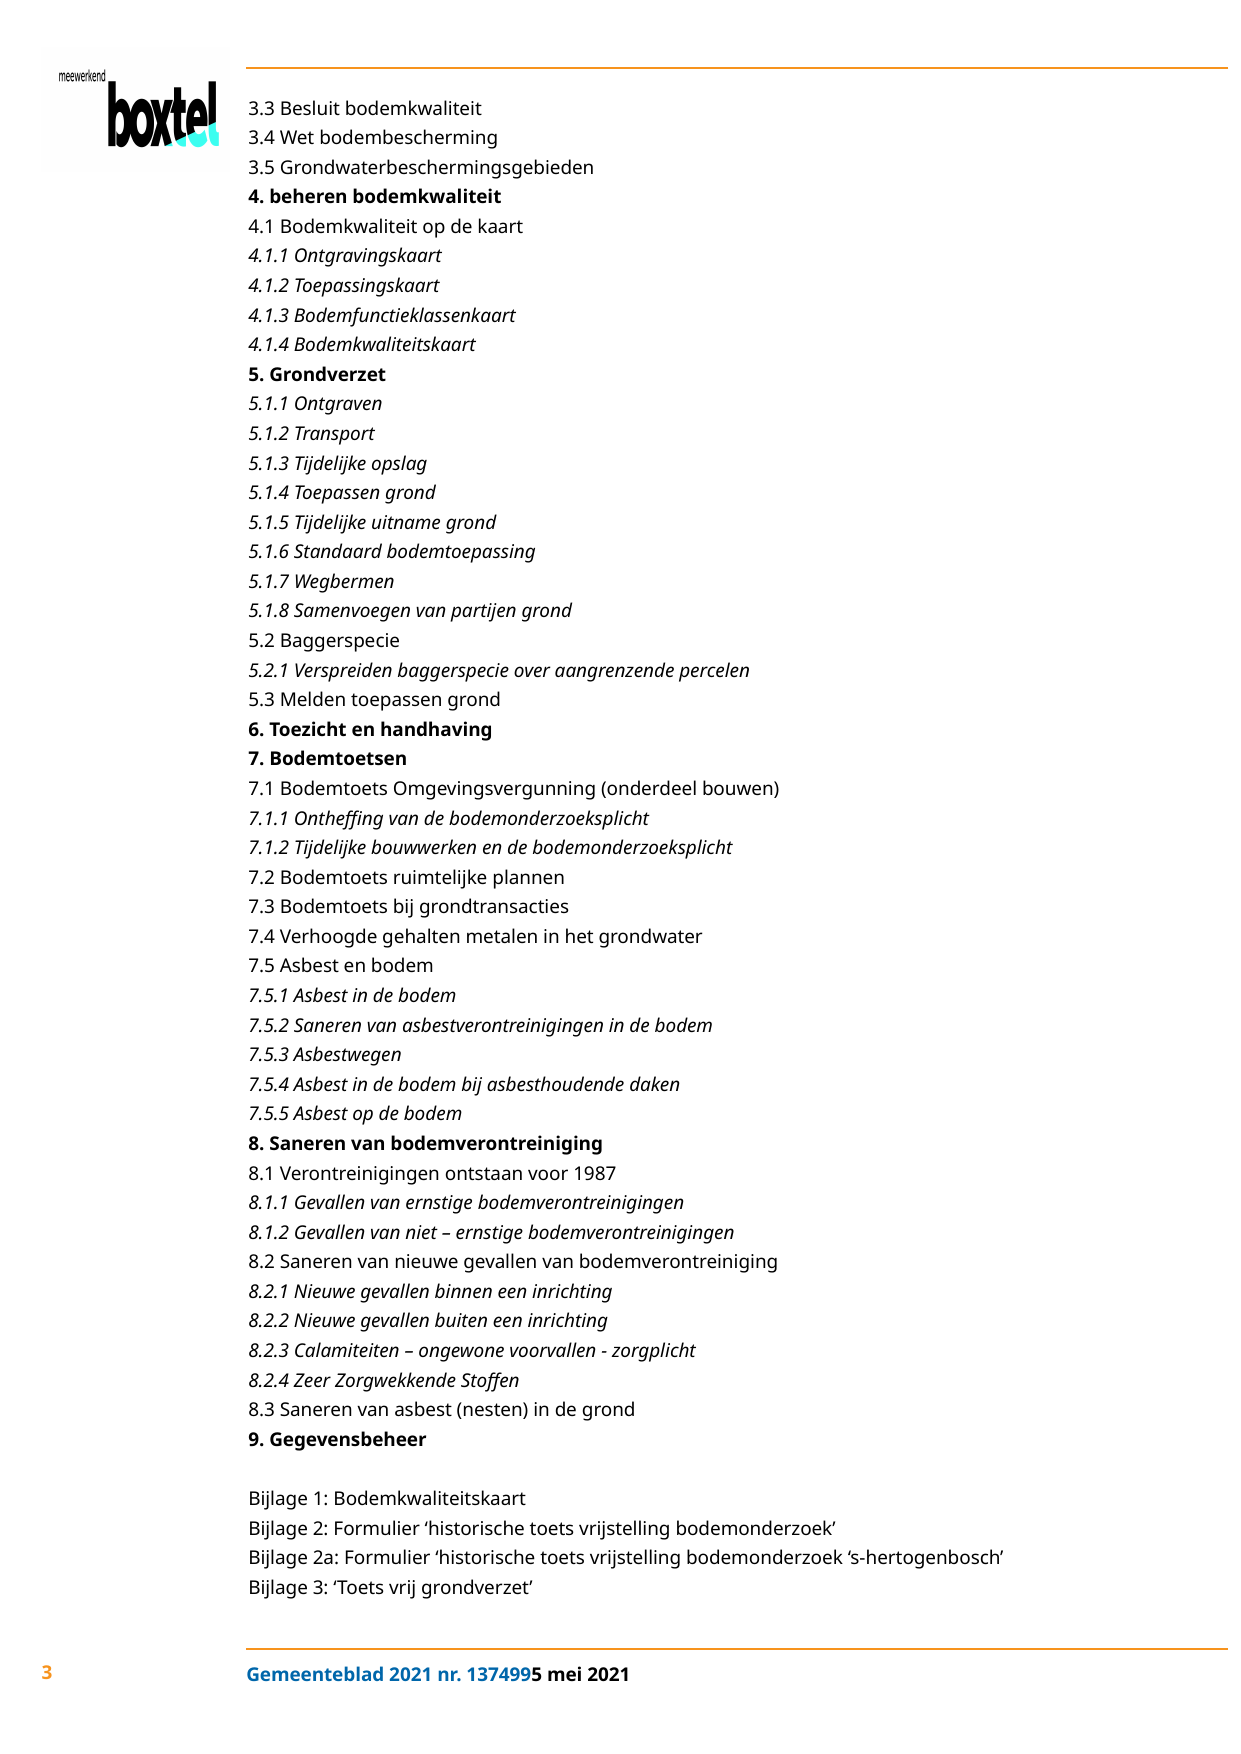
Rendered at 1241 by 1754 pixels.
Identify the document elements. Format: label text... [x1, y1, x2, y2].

text Bijlage 2a: Formulier ‘historische toets vrijstelling bodemonderzoek ‘s-hertogenbosch’ [248, 1544, 1152, 1570]
text 5. Grondverzet [248, 361, 1152, 387]
text 4. beheren bodemkwaliteit [248, 183, 1152, 209]
text 8.2 Saneren van nieuwe gevallen van bodemverontreiniging [248, 1248, 1152, 1274]
text 5.2 Baggerspecie [248, 627, 1152, 653]
text Bijlage 1: Bodemkwaliteitskaart [248, 1485, 1152, 1511]
text 5.1.7 Wegbermen [248, 568, 1152, 594]
text 8.1.2 Gevallen van niet – ernstige bodemverontreinigingen [248, 1219, 1152, 1245]
text 5.2.1 Verspreiden baggerspecie over aangrenzende percelen [248, 657, 1152, 683]
text 5.1.4 Toepassen grond [248, 479, 1152, 505]
text 5.1.8 Samenvoegen van partijen grond [248, 598, 1152, 623]
text 8.1.1 Gevallen van ernstige bodemverontreinigingen [248, 1189, 1152, 1215]
text 7.4 Verhoogde gehalten metalen in het grondwater [248, 923, 1152, 949]
text 7.5.1 Asbest in de bodem [248, 982, 1152, 1008]
text 8.2.4 Zeer Zorgwekkende Stoffen [248, 1367, 1152, 1393]
text 8.2.1 Nieuwe gevallen binnen een inrichting [248, 1278, 1152, 1304]
text 7.5 Asbest en bodem [248, 953, 1152, 978]
text 5.1.1 Ontgraven [248, 391, 1152, 416]
text 8.3 Saneren van asbest (nesten) in de grond [248, 1396, 1152, 1422]
text 3.3 Besluit bodemkwaliteit [248, 95, 1152, 121]
text 6. Toezicht en handhaving [248, 716, 1152, 742]
text 7.1.2 Tijdelijke bouwwerken en de bodemonderzoeksplicht [248, 834, 1152, 860]
text 5.1.6 Standaard bodemtoepassing [248, 538, 1152, 564]
text 4.1.3 Bodemfunctieklassenkaart [248, 302, 1152, 328]
text 7.5.3 Asbestwegen [248, 1041, 1152, 1067]
text 5.1.3 Tijdelijke opslag [248, 450, 1152, 476]
text 5.1.5 Tijdelijke uitname grond [248, 509, 1152, 535]
text Bijlage 2: Formulier ‘historische toets vrijstelling bodemonderzoek’ [248, 1515, 1152, 1541]
text 3.4 Wet bodembescherming [248, 124, 1152, 150]
text 7.3 Bodemtoets bij grondtransacties [248, 893, 1152, 919]
text 7. Bodemtoetsen [248, 746, 1152, 771]
text Bijlage 3: ‘Toets vrij grondverzet’ [248, 1574, 1152, 1600]
text 7.1.1 Ontheffing van de bodemonderzoeksplicht [248, 805, 1152, 831]
text 7.5.2 Saneren van asbestverontreinigingen in de bodem [248, 1012, 1152, 1038]
text 4.1.4 Bodemkwaliteitskaart [248, 331, 1152, 357]
picture [41, 47, 231, 172]
text 7.5.5 Asbest op de bodem [248, 1101, 1152, 1126]
text 8.2.3 Calamiteiten – ongewone voorvallen - zorgplicht [248, 1337, 1152, 1363]
text 7.2 Bodemtoets ruimtelijke plannen [248, 864, 1152, 890]
text 8. Saneren van bodemverontreiniging [248, 1130, 1152, 1156]
text 7.5.4 Asbest in de bodem bij asbesthoudende daken [248, 1071, 1152, 1097]
text 4.1.1 Ontgravingskaart [248, 243, 1152, 268]
text 3.5 Grondwaterbeschermingsgebieden [248, 154, 1152, 180]
text 9. Gegevensbeheer [248, 1426, 1152, 1452]
text 5.3 Melden toepassen grond [248, 686, 1152, 712]
text 4.1 Bodemkwaliteit op de kaart [248, 213, 1152, 239]
text 7.1 Bodemtoets Omgevingsvergunning (onderdeel bouwen) [248, 775, 1152, 801]
text 4.1.2 Toepassingskaart [248, 272, 1152, 298]
text 5.1.2 Transport [248, 420, 1152, 446]
text 8.1 Verontreinigingen ontstaan voor 1987 [248, 1160, 1152, 1186]
text 8.2.2 Nieuwe gevallen buiten een inrichting [248, 1308, 1152, 1333]
